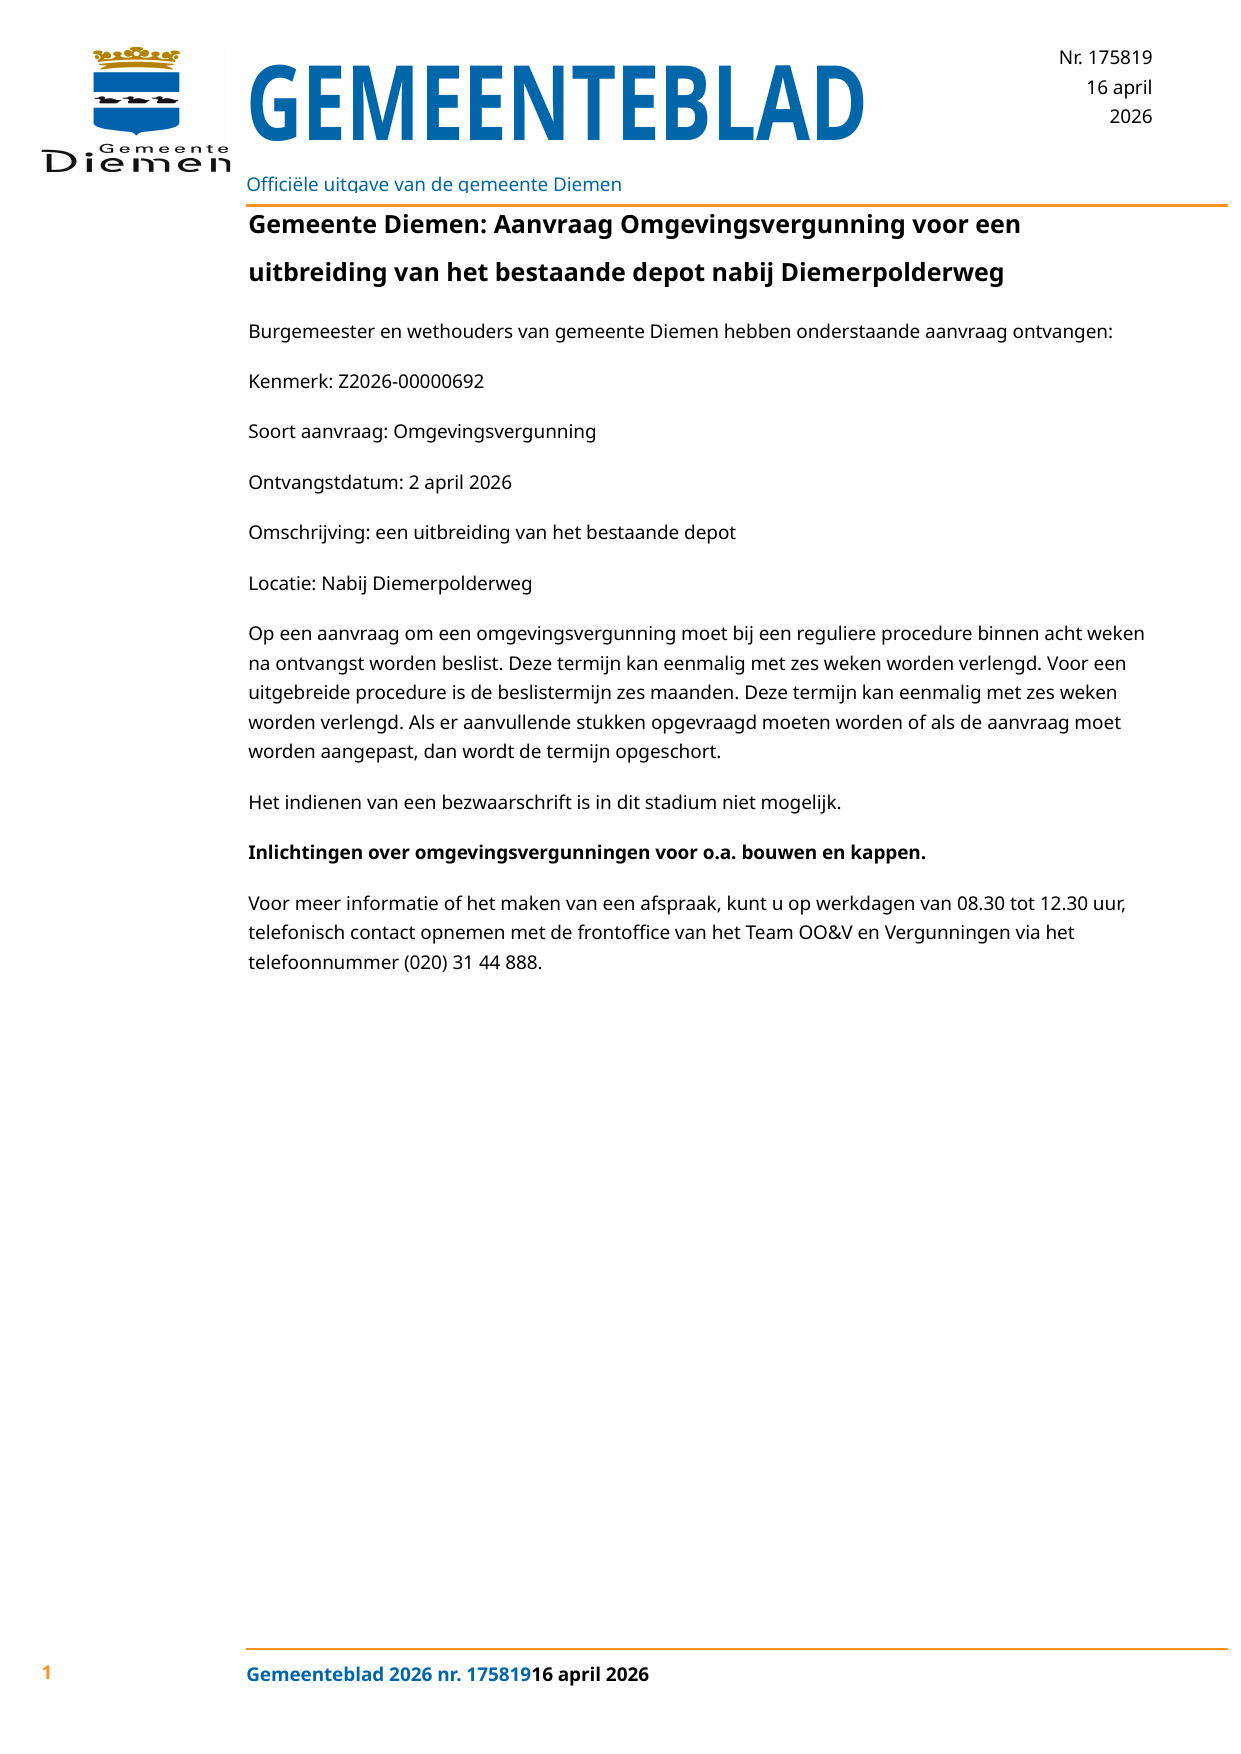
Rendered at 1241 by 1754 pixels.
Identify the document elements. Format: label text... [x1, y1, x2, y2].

text Voor meer informatie of het maken van een afspraak, kunt u op werkdagen van 08.30 tot 12.30 uur, telefonisch contact opnemen met de frontoffice van het Team OO&V en Vergunningen via het telefoonnummer (020) 31 44 888. [248, 890, 1152, 975]
text Inlichtingen over omgevingsvergunningen voor o.a. bouwen en kappen. [248, 839, 1152, 865]
text Locatie: Nabij Diemerpolderweg [248, 570, 1152, 596]
picture [41, 47, 231, 172]
text Burgemeester en wethouders van gemeente Diemen hebben onderstaande aanvraag ontvangen: [248, 318, 1152, 344]
text Omschrijving: een uitbreiding van het bestaande depot [248, 519, 1152, 545]
text Het indienen van een bezwaarschrift is in dit stadium niet mogelijk. [248, 789, 1152, 815]
text Op een aanvraag om een omgevingsvergunning moet bij een reguliere procedure binnen acht weken na ontvangst worden beslist. Deze termijn kan eenmalig met zes weken worden verlengd. Voor een uitgebreide procedure is de beslistermijn zes maanden. Deze termijn kan eenmalig met zes weken worden verlengd. Als er aanvullende stukken opgevraagd moeten worden of als de aanvraag moet worden aangepast, dan wordt de termijn opgeschort. [248, 620, 1152, 764]
text Kenmerk: Z2026-00000692 [248, 368, 1152, 394]
text Gemeente Diemen: Aanvraag Omgevingsvergunning voor een uitbreiding van het bestaande depot nabij Diemerpolderweg [248, 207, 1152, 288]
text Soort aanvraag: Omgevingsvergunning [248, 419, 1152, 444]
text Ontvangstdatum: 2 april 2026 [248, 469, 1152, 495]
